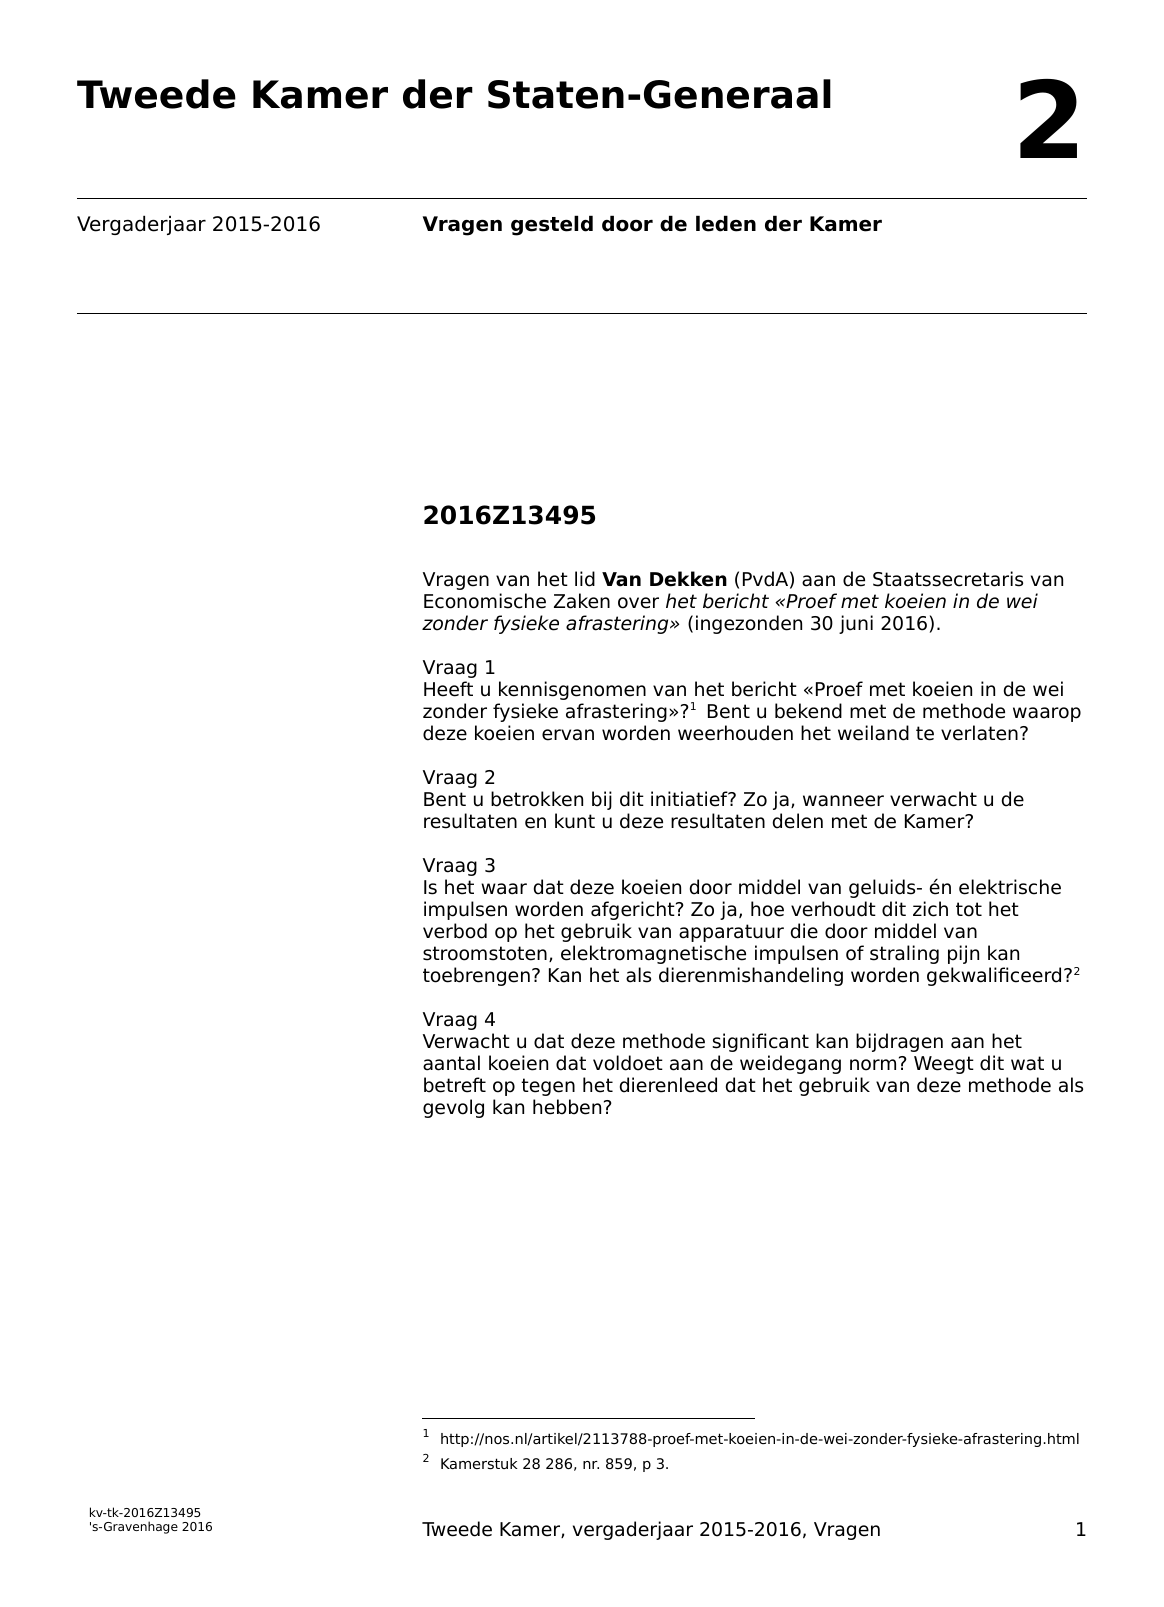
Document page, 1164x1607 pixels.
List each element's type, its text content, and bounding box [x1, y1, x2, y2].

text Vragen van het lid Van Dekken (PvdA) aan de Staatssecretaris van Economische Zaken over het bericht «Proef met koeien in de wei zonder fysieke afrastering» (ingezonden 30 juni 2016). [422, 569, 1087, 635]
table_header 2 [886, 59, 1087, 198]
text Kamerstuk 28 286, nr. 859, p 3. [422, 1452, 1087, 1474]
text 's-Gravenhage 2016 [88, 1520, 323, 1534]
text Bent u betrokken bij dit initiatief? Zo ja, wanneer verwacht u de resultaten en kunt u deze resultaten delen met de Kamer? [422, 789, 1087, 833]
text Vraag 4 [422, 1009, 1087, 1031]
table_cell Vergaderjaar 2015-2016 [77, 199, 422, 313]
text Vraag 1 [422, 657, 1087, 679]
text kv-tk-2016Z13495 [88, 1506, 323, 1520]
table_header Tweede Kamer der Staten-Generaal [77, 59, 886, 198]
text http://nos.nl/artikel/2113788-proef-met-koeien-in-de-wei-zonder-fysieke-afrastering.html [422, 1427, 1087, 1449]
text Vraag 3 [422, 855, 1087, 877]
text Verwacht u dat deze methode significant kan bijdragen aan het aantal koeien dat voldoet aan de weidegang norm? Weegt dit wat u betreft op tegen het dierenleed dat het gebruik van deze methode als gevolg kan hebben? [422, 1031, 1087, 1119]
text Heeft u kennisgenomen van het bericht «Proef met koeien in de wei zonder fysieke afrastering»? Bent u bekend met de methode waarop deze koeien ervan worden weerhouden het weiland te verlaten? [422, 679, 1087, 745]
text 2016Z13495 [422, 501, 1087, 531]
table_cell Vragen gesteld door de leden der Kamer [422, 199, 1087, 313]
text Is het waar dat deze koeien door middel van geluids- én elektrische impulsen worden afgericht? Zo ja, hoe verhoudt dit zich tot het verbod op het gebruik van apparatuur die door middel van stroomstoten, elektromagnetische impulsen of straling pijn kan toebrengen? Kan het als dierenmishandeling worden gekwalificeerd? [422, 877, 1087, 987]
text Vraag 2 [422, 767, 1087, 789]
